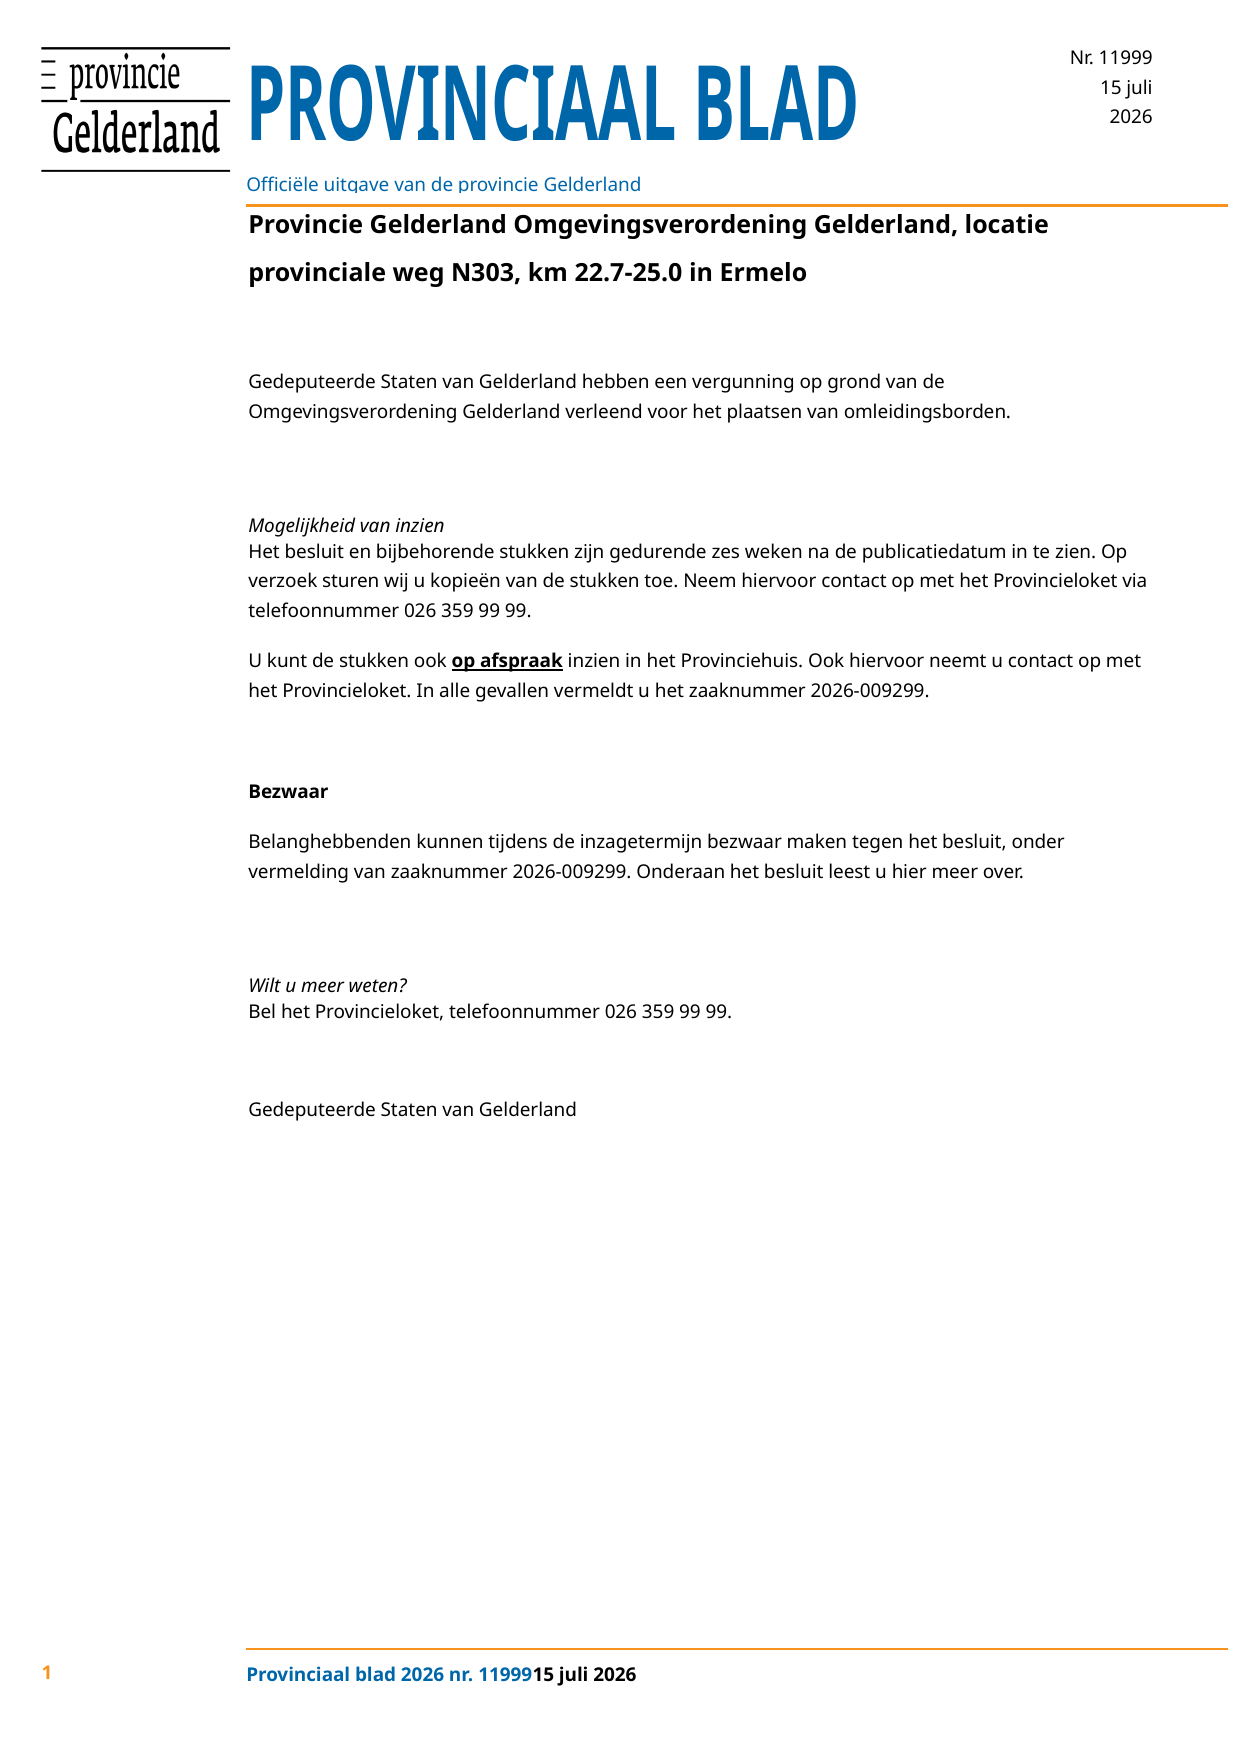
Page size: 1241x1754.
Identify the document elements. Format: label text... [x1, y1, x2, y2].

text Gedeputeerde Staten van Gelderland [248, 1096, 1152, 1122]
text Mogelijkheid van inzien [248, 512, 1152, 538]
text Provincie Gelderland Omgevingsverordening Gelderland, locatie provinciale weg N303, km 22.7-25.0 in Ermelo [248, 207, 1152, 288]
text Gedeputeerde Staten van Gelderland hebben een vergunning op grond van de Omgevingsverordening Gelderland verleend voor het plaatsen van omleidingsborden. [248, 368, 1152, 424]
text Belanghebbenden kunnen tijdens de inzagetermijn bezwaar maken tegen het besluit, onder vermelding van zaaknummer 2026-009299. Onderaan het besluit leest u hier meer over. [248, 828, 1152, 884]
text Wilt u meer weten? [248, 972, 1152, 998]
text U kunt de stukken ook op afspraak inzien in het Provinciehuis. Ook hiervoor neemt u contact op met het Provincieloket. In alle gevallen vermeldt u het zaaknummer 2026-009299. [248, 648, 1152, 703]
picture [41, 47, 231, 172]
text Bel het Provincieloket, telefoonnummer 026 359 99 99. [248, 998, 1152, 1024]
text Het besluit en bijbehorende stukken zijn gedurende zes weken na de publicatiedatum in te zien. Op verzoek sturen wij u kopieën van de stukken toe. Neem hiervoor contact op met het Provincieloket via telefoonnummer 026 359 99 99. [248, 538, 1152, 623]
text Bezwaar [248, 778, 1152, 804]
